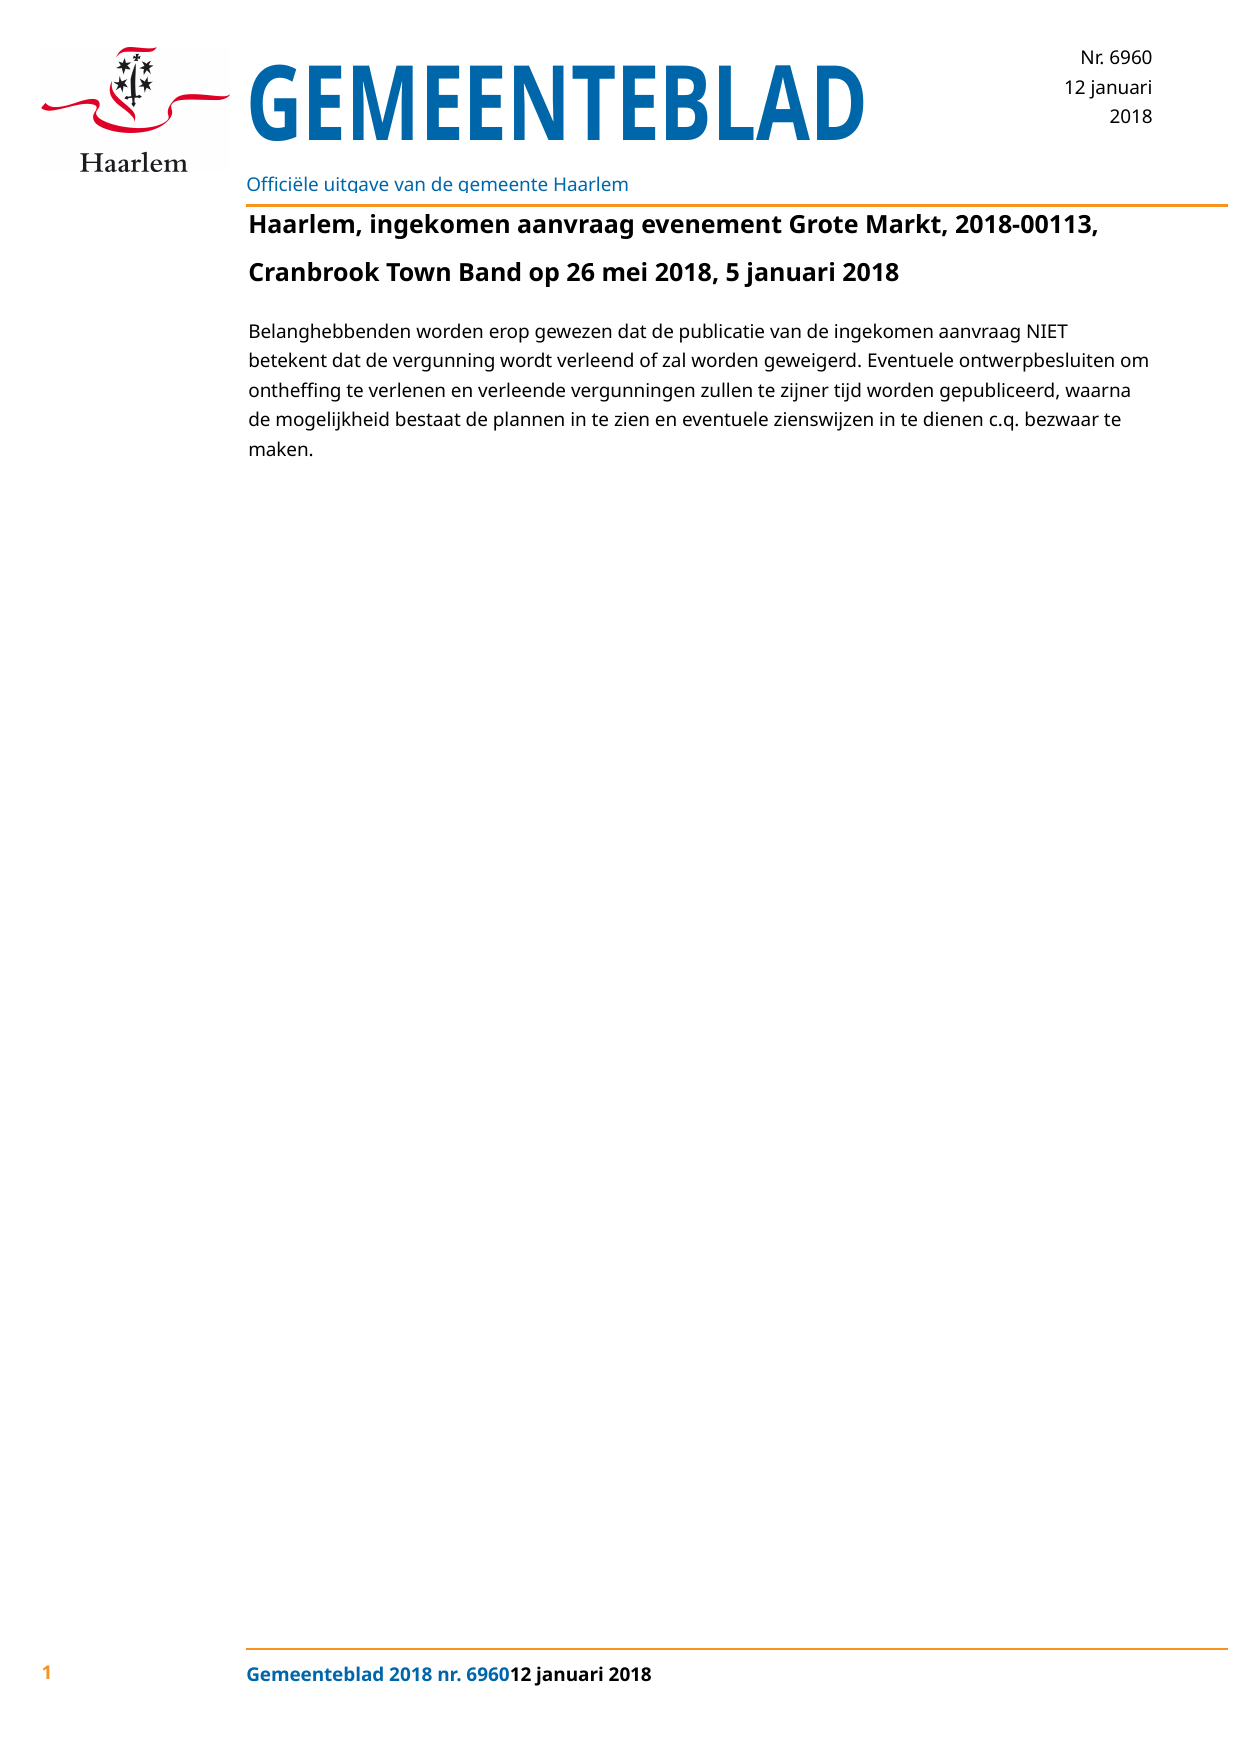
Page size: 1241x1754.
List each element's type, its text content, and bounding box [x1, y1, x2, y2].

picture [41, 47, 231, 172]
text Belanghebbenden worden erop gewezen dat de publicatie van de ingekomen aanvraag NIET betekent dat de vergunning wordt verleend of zal worden geweigerd. Eventuele ontwerpbesluiten om ontheffing te verlenen en verleende vergunningen zullen te zijner tijd worden gepubliceerd, waarna de mogelijkheid bestaat de plannen in te zien en eventuele zienswijzen in te dienen c.q. bezwaar te maken. [248, 318, 1152, 462]
text Haarlem, ingekomen aanvraag evenement Grote Markt, 2018-00113, Cranbrook Town Band op 26 mei 2018, 5 januari 2018 [248, 207, 1152, 288]
